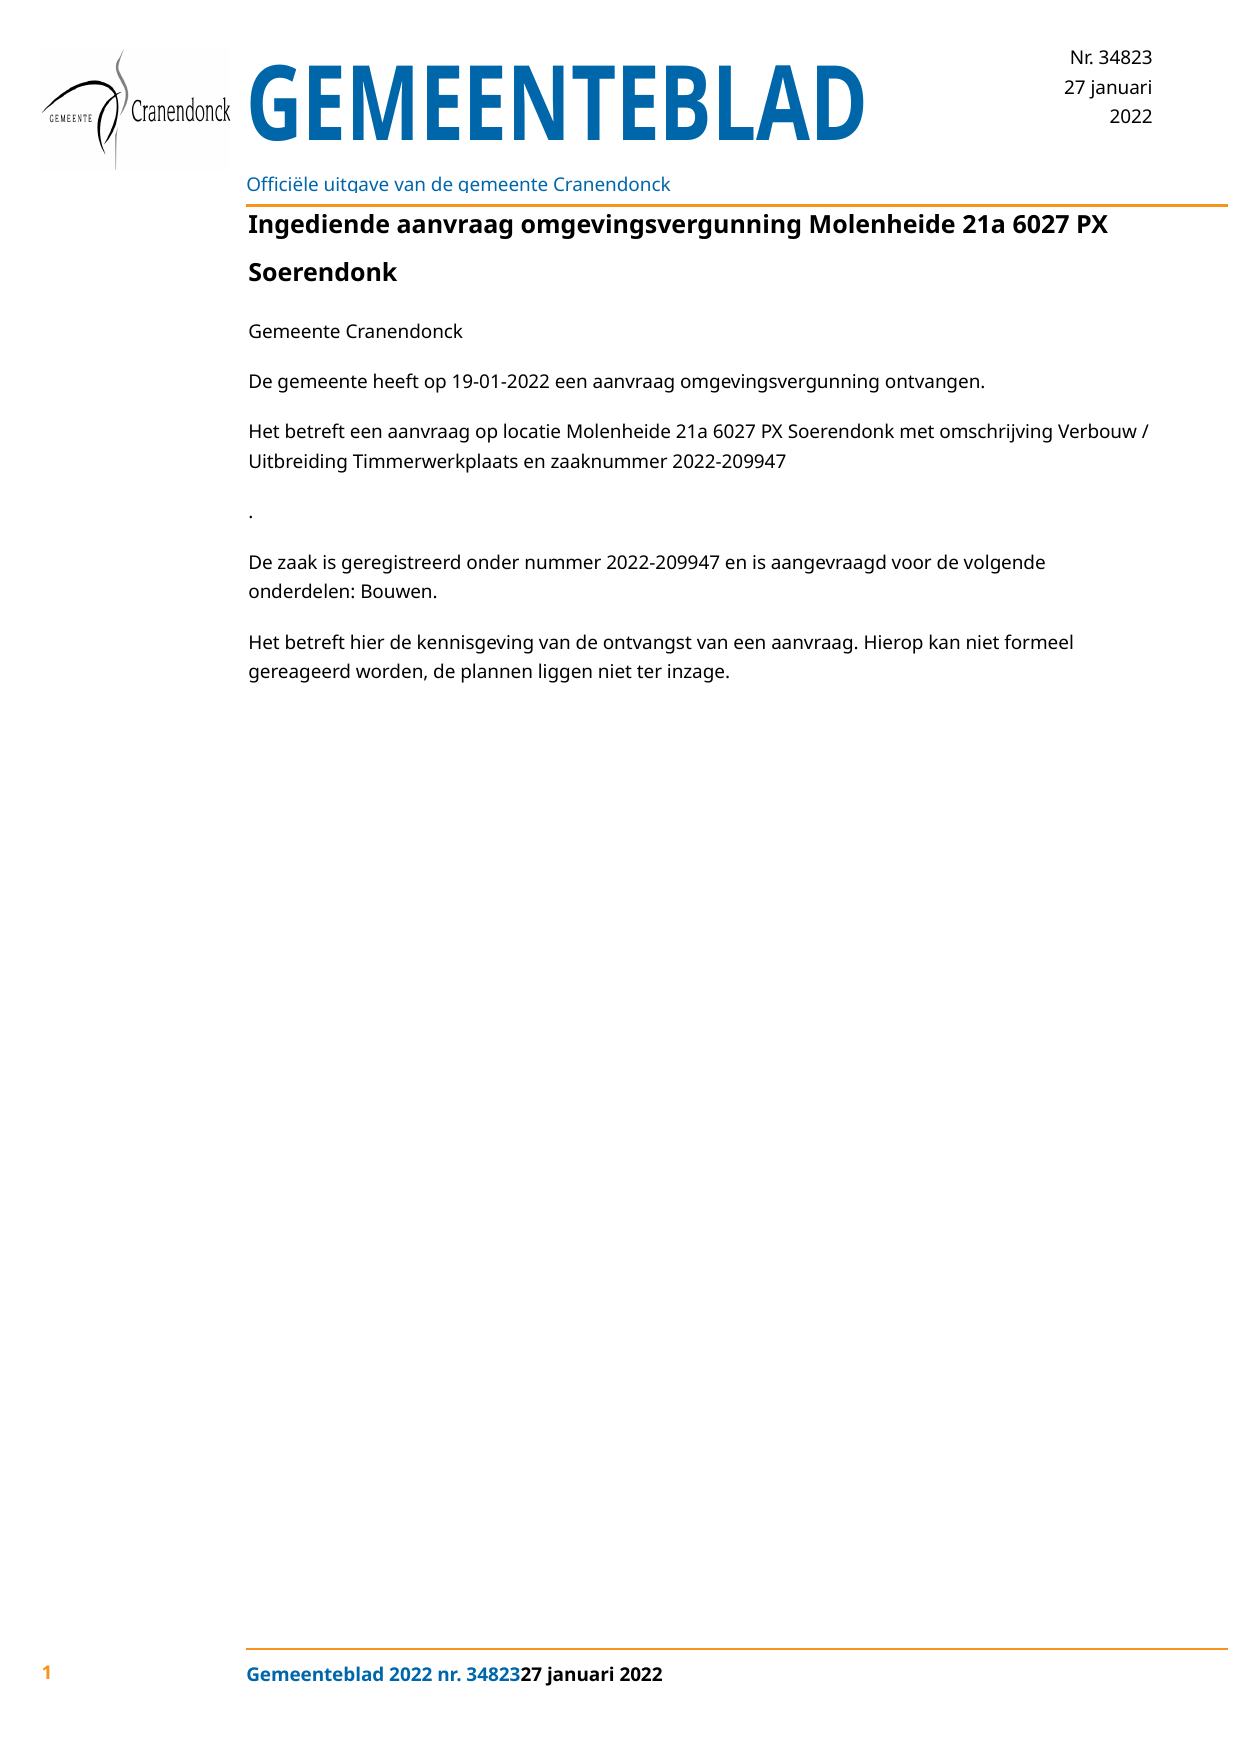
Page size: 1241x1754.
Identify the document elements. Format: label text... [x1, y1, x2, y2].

text Het betreft hier de kennisgeving van de ontvangst van een aanvraag. Hierop kan niet formeel gereageerd worden, de plannen liggen niet ter inzage. [248, 629, 1152, 684]
text De gemeente heeft op 19-01-2022 een aanvraag omgevingsvergunning ontvangen. [248, 368, 1152, 394]
text Gemeente Cranendonck [248, 318, 1152, 344]
text De zaak is geregistreerd onder nummer 2022-209947 en is aangevraagd voor de volgende onderdelen: Bouwen. [248, 549, 1152, 604]
text Het betreft een aanvraag op locatie Molenheide 21a 6027 PX Soerendonk met omschrijving Verbouw / Uitbreiding Timmerwerkplaats en zaaknummer 2022-209947 [248, 419, 1152, 474]
text Ingediende aanvraag omgevingsvergunning Molenheide 21a 6027 PX Soerendonk [248, 207, 1152, 288]
text . [248, 499, 1152, 524]
picture [41, 47, 231, 172]
